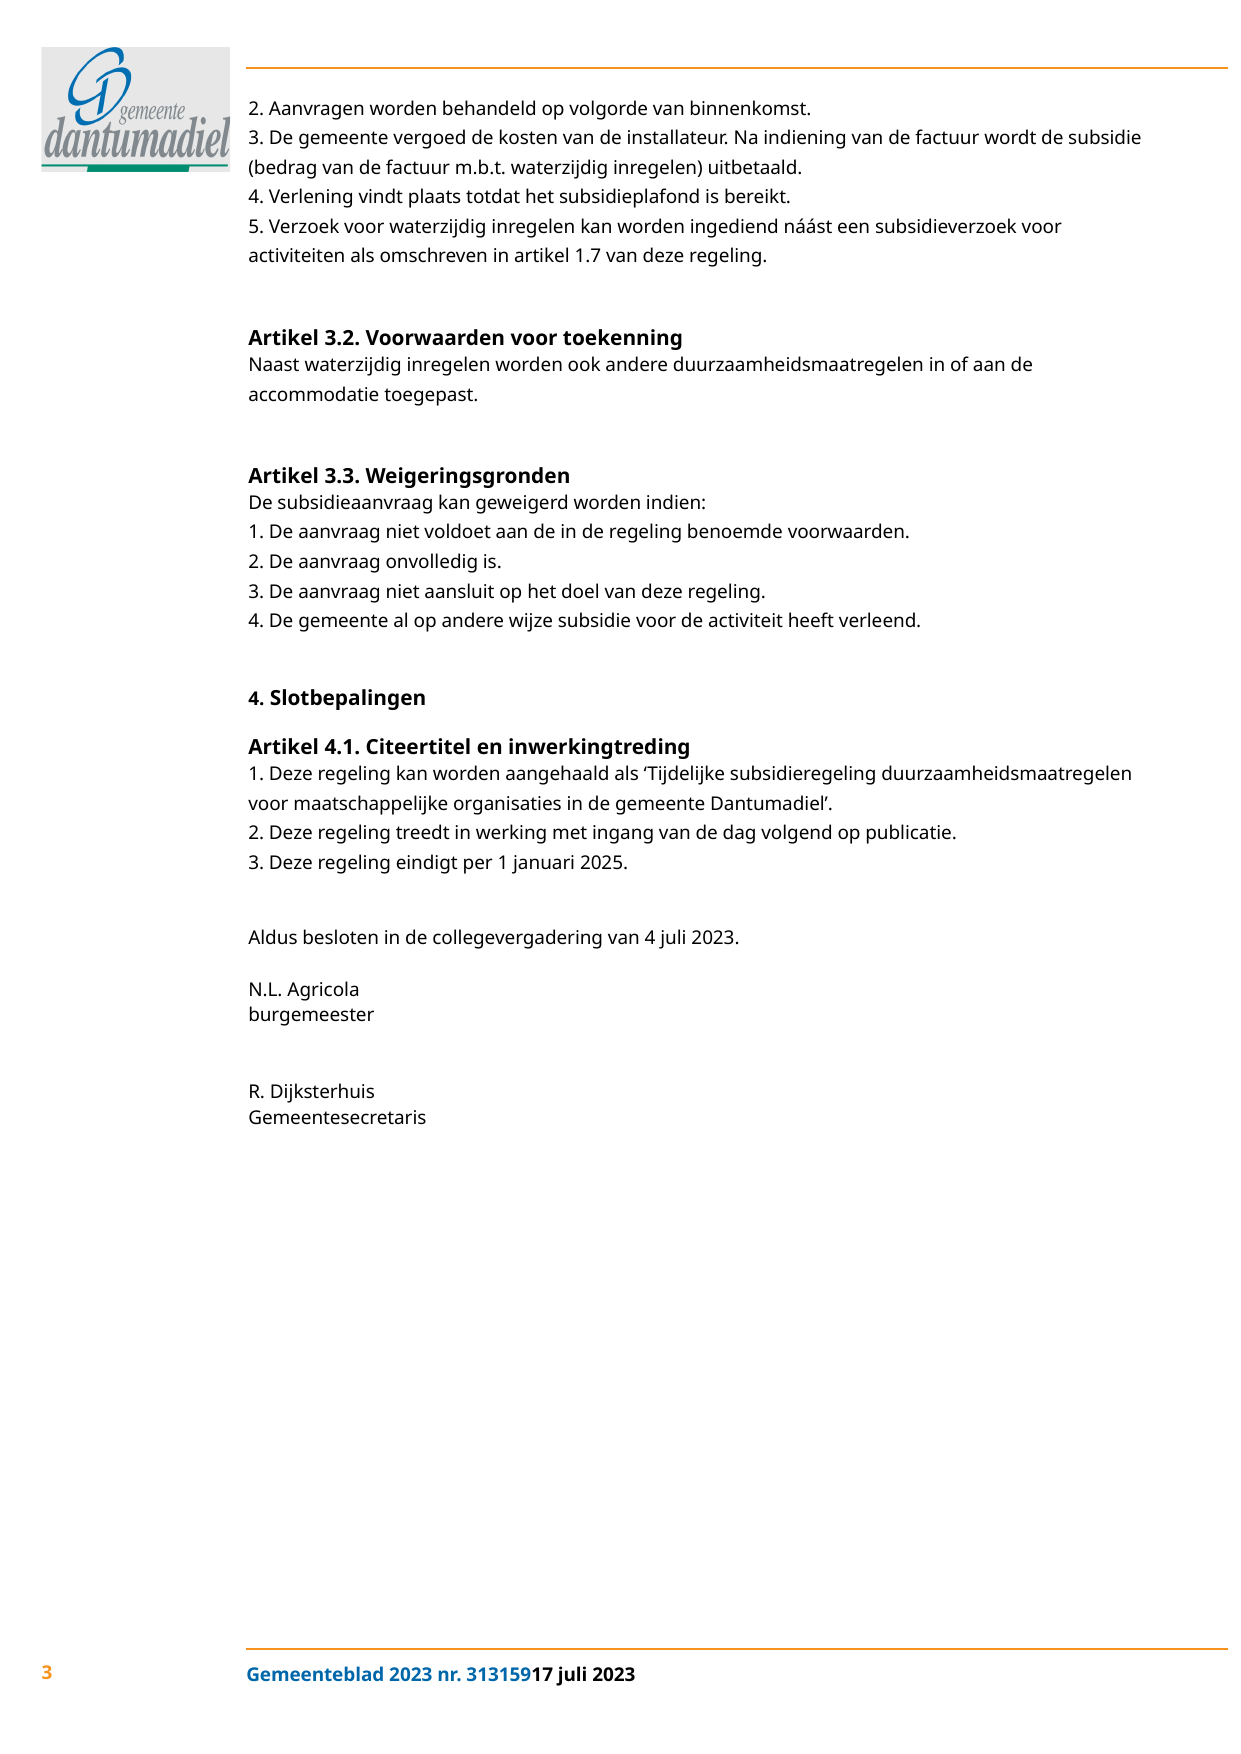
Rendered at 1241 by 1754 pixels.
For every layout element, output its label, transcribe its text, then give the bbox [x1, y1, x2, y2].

text 2. De aanvraag onvolledig is. [248, 548, 1152, 574]
text 4. Slotbepalingen [248, 683, 1152, 711]
text Artikel 3.2. Voorwaarden voor toekenning [248, 323, 1152, 351]
text burgemeester [248, 1002, 1152, 1027]
text 3. De gemeente vergoed de kosten van de installateur. Na indiening van de factuur wordt de subsidie (bedrag van de factuur m.b.t. waterzijdig inregelen) uitbetaald. [248, 124, 1152, 180]
text 5. Verzoek voor waterzijdig inregelen kan worden ingediend náást een subsidieverzoek voor activiteiten als omschreven in artikel 1.7 van deze regeling. [248, 213, 1152, 268]
text 3. De aanvraag niet aansluit op het doel van deze regeling. [248, 578, 1152, 604]
text 2. Aanvragen worden behandeld op volgorde van binnenkomst. [248, 95, 1152, 121]
text 1. Deze regeling kan worden aangehaald als ‘Tijdelijke subsidieregeling duurzaamheidsmaatregelen voor maatschappelijke organisaties in de gemeente Dantumadiel’. [248, 760, 1152, 816]
text Aldus besloten in de collegevergadering van 4 juli 2023. [248, 924, 1152, 950]
text R. Dijksterhuis [248, 1079, 1152, 1104]
text Gemeentesecretaris [248, 1104, 1152, 1130]
text 4. De gemeente al op andere wijze subsidie voor de activiteit heeft verleend. [248, 607, 1152, 633]
text Artikel 4.1. Citeertitel en inwerkingtreding [248, 732, 1152, 760]
text 4. Verlening vindt plaats totdat het subsidieplafond is bereikt. [248, 183, 1152, 209]
picture [41, 47, 231, 172]
text Naast waterzijdig inregelen worden ook andere duurzaamheidsmaatregelen in of aan de accommodatie toegepast. [248, 351, 1152, 406]
text 2. Deze regeling treedt in werking met ingang van de dag volgend op publicatie. [248, 819, 1152, 845]
text 1. De aanvraag niet voldoet aan de in de regeling benoemde voorwaarden. [248, 519, 1152, 544]
text 3. Deze regeling eindigt per 1 januari 2025. [248, 849, 1152, 875]
text Artikel 3.3. Weigeringsgronden [248, 461, 1152, 489]
text N.L. Agricola [248, 976, 1152, 1002]
text De subsidieaanvraag kan geweigerd worden indien: [248, 489, 1152, 515]
